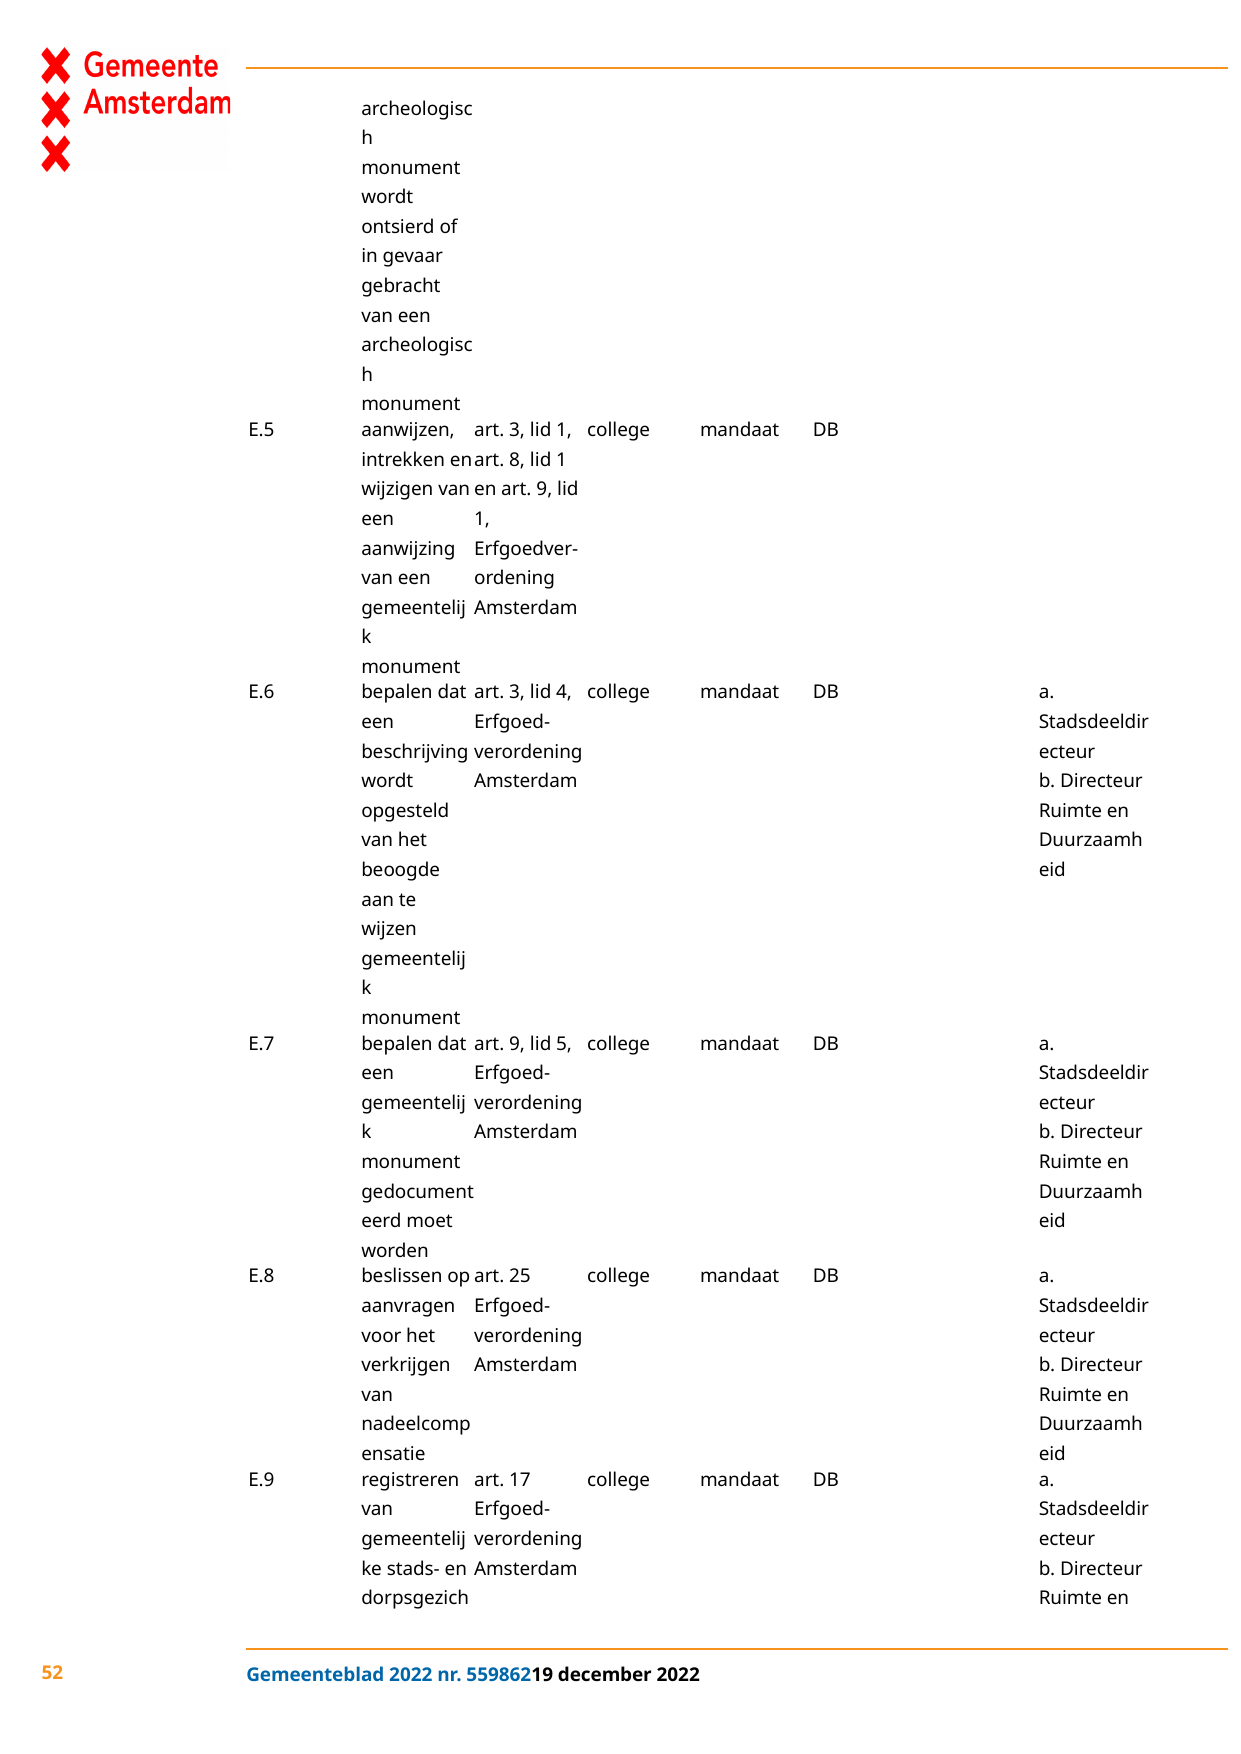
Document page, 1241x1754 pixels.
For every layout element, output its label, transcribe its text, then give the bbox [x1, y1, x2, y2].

table_cell DB [813, 416, 926, 679]
table_cell [926, 1030, 1038, 1263]
table_cell a. Stadsdeeldirecteur b. Directeur Ruimte en Duurzaamheid [1039, 1263, 1152, 1466]
table_cell a. Stadsdeeldirecteur b. Directeur Ruimte en Duurzaamheid [1039, 1030, 1152, 1263]
table_cell [813, 95, 926, 416]
table_cell college [587, 679, 700, 1030]
table_cell a. Stadsdeeldirecteur b. Directeur Ruimte en Duurzaamheid [1039, 679, 1152, 1030]
table_cell E.7 [248, 1030, 361, 1263]
table_cell DB [813, 1030, 926, 1263]
table_cell mandaat [700, 1030, 813, 1263]
table_cell [926, 95, 1038, 416]
table_cell bepalen dat een gemeentelijk monument gedocumenteerd moet worden [361, 1030, 474, 1263]
table_cell art. 9, lid 5, Erfgoed- verordening Amsterdam [474, 1030, 587, 1263]
table_cell college [587, 1263, 700, 1466]
table_cell [926, 1263, 1038, 1466]
table_cell DB [813, 1466, 926, 1610]
table_cell [926, 416, 1038, 679]
table_cell college [587, 1030, 700, 1263]
table_cell [587, 95, 700, 416]
table_cell E.9 [248, 1466, 361, 1610]
table_cell [926, 1466, 1038, 1610]
table_cell art. 3, lid 4, Erfgoed- verordening Amsterdam [474, 679, 587, 1030]
table_cell E.8 [248, 1263, 361, 1466]
table_cell [926, 679, 1038, 1030]
table_cell a. Stadsdeeldirecteur b. Directeur Ruimte en [1039, 1466, 1152, 1610]
table_cell mandaat [700, 1466, 813, 1610]
table_cell art. 3, lid 1, art. 8, lid 1 en art. 9, lid 1, Erfgoedver-ordening Amsterdam [474, 416, 587, 679]
picture [41, 47, 231, 172]
table_cell [700, 95, 813, 416]
table_cell mandaat [700, 1263, 813, 1466]
table_cell DB [813, 1263, 926, 1466]
table_cell art. 25 Erfgoed- verordening Amsterdam [474, 1263, 587, 1466]
table_cell E.5 [248, 416, 361, 679]
table_cell art. 17 Erfgoed- verordening Amsterdam [474, 1466, 587, 1610]
table_cell archeologisch monument wordt ontsierd of in gevaar gebracht van een archeologisch monument [361, 95, 474, 416]
table_cell aanwijzen, intrekken en wijzigen van een aanwijzing van een gemeentelijk monument [361, 416, 474, 679]
table_cell [1039, 416, 1152, 679]
table_cell registreren van gemeentelijke stads- en dorpsgezich [361, 1466, 474, 1610]
table_cell E.6 [248, 679, 361, 1030]
table_cell [474, 95, 587, 416]
table_cell [248, 95, 361, 416]
table_cell college [587, 1466, 700, 1610]
table_cell [1039, 95, 1152, 416]
table_cell DB [813, 679, 926, 1030]
table_cell bepalen dat een beschrijving wordt opgesteld van het beoogde aan te wijzen gemeentelijk monument [361, 679, 474, 1030]
table_cell mandaat [700, 416, 813, 679]
table_cell mandaat [700, 679, 813, 1030]
table_cell beslissen op aanvragen voor het verkrijgen van nadeelcompensatie [361, 1263, 474, 1466]
table_cell college [587, 416, 700, 679]
